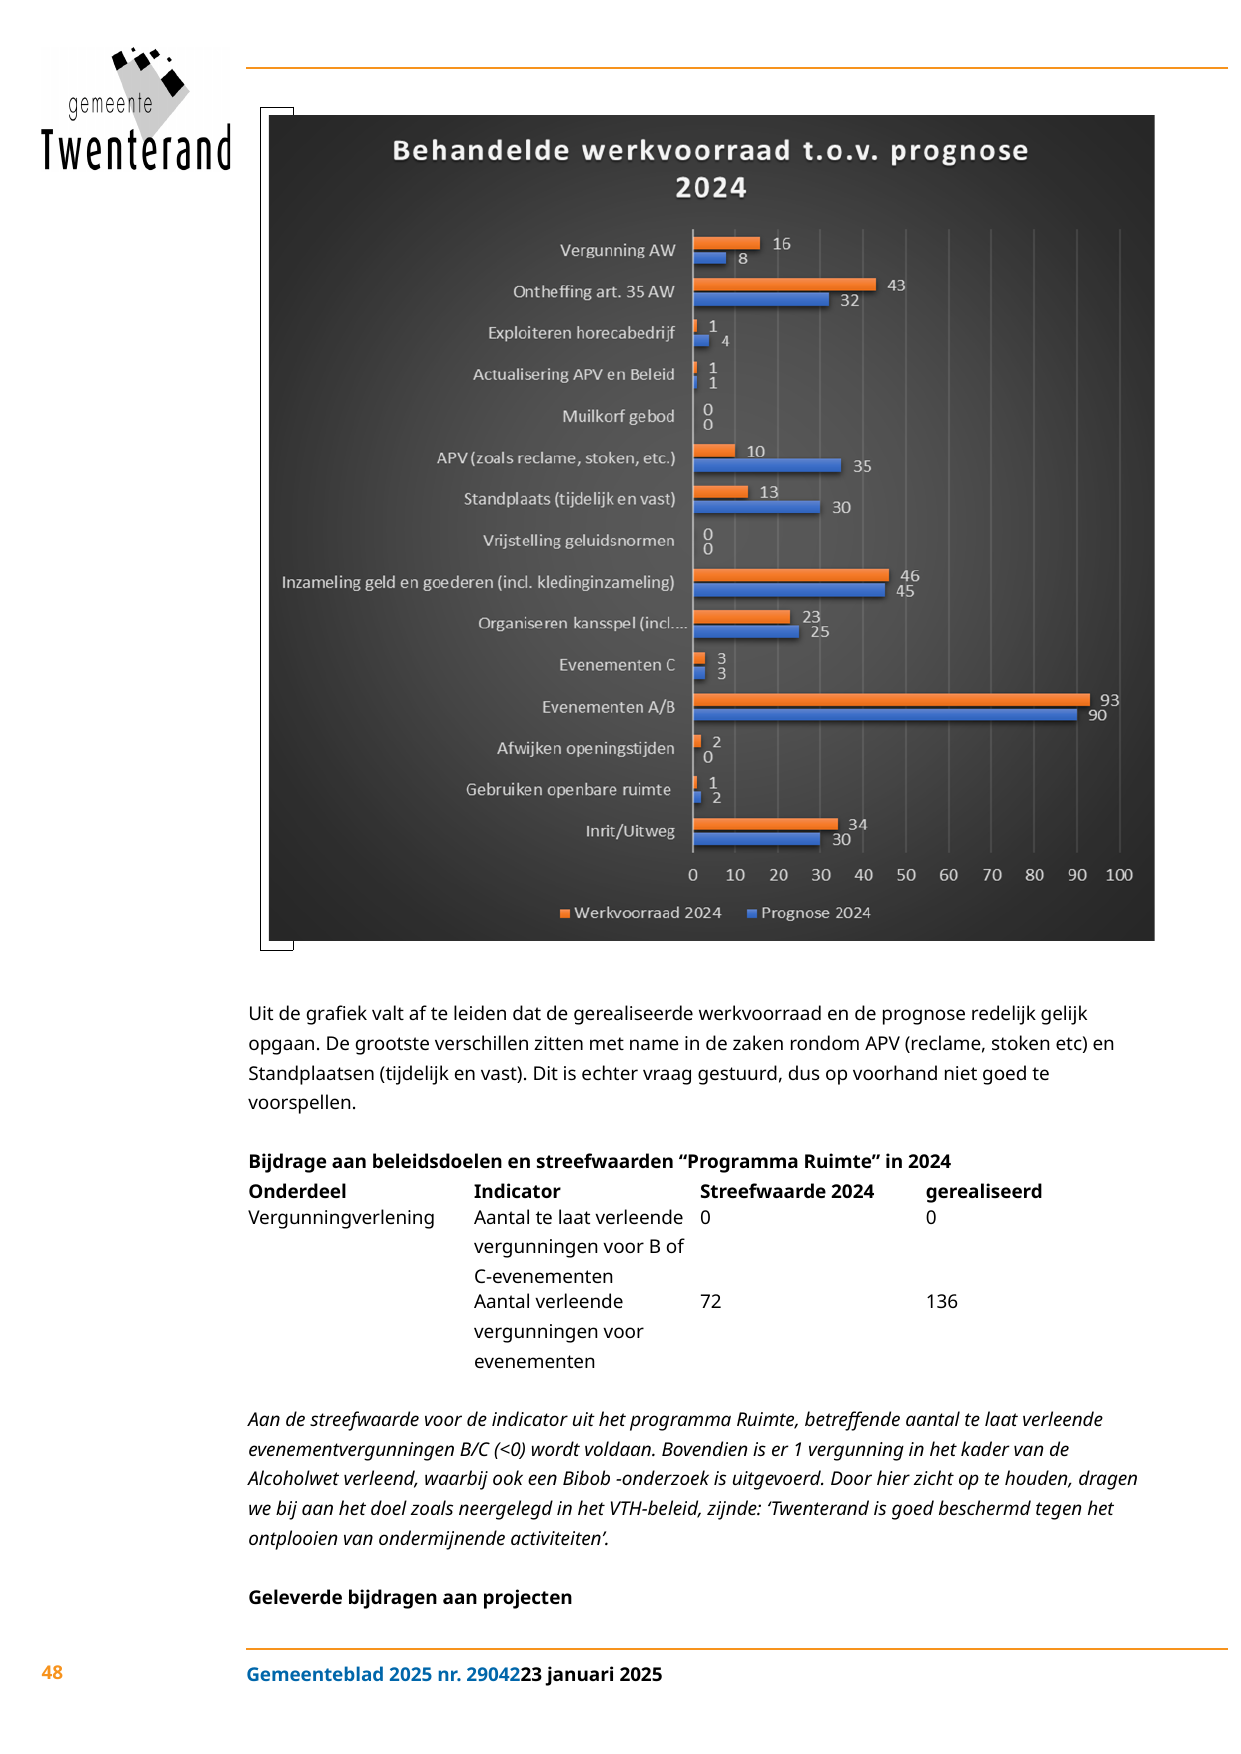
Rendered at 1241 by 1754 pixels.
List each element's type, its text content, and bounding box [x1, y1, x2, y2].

table_cell Aantal verleende vergunningen voor evenementen [474, 1289, 700, 1374]
text Bijdrage aan beleidsdoelen en streefwaarden “Programma Ruimte” in 2024 [248, 1148, 1152, 1174]
table_cell Aantal te laat verleende vergunningen voor B of C-evenementen [474, 1204, 700, 1289]
text Uit de grafiek valt af te leiden dat de gerealiseerde werkvoorraad en de prognose redelijk gelijk opgaan. De grootste verschillen zitten met name in de zaken rondom APV (reclame, stoken etc) en Standplaatsen (tijdelijk en vast). Dit is echter vraag gestuurd, dus op voorhand niet goed te voorspellen. [248, 1001, 1152, 1115]
table_header Onderdeel [248, 1178, 474, 1204]
table_header Indicator [474, 1178, 700, 1204]
table_cell 0 [700, 1204, 926, 1289]
table_cell 72 [700, 1289, 926, 1374]
table_cell 136 [926, 1289, 1152, 1374]
table_header Streefwaarde 2024 [700, 1178, 926, 1204]
picture [268, 115, 1155, 941]
picture [41, 47, 231, 172]
table_cell 0 [926, 1204, 1152, 1289]
table_header gerealiseerd [926, 1178, 1152, 1204]
text Aan de streefwaarde voor de indicator uit het programma Ruimte, betreffende aantal te laat verleende evenementvergunningen B/C (<0) wordt voldaan. Bovendien is er 1 vergunning in het kader van de Alcoholwet verleend, waarbij ook een Bibob -onderzoek is uitgevoerd. Door hier zicht op te houden, dragen we bij aan het doel zoals neergelegd in het VTH-beleid, zijnde: ‘Twenterand is goed beschermd tegen het ontplooien van ondermijnende activiteiten’. [248, 1406, 1152, 1551]
text Geleverde bijdragen aan projecten [248, 1584, 1152, 1610]
table_cell Vergunningverlening [248, 1204, 474, 1374]
